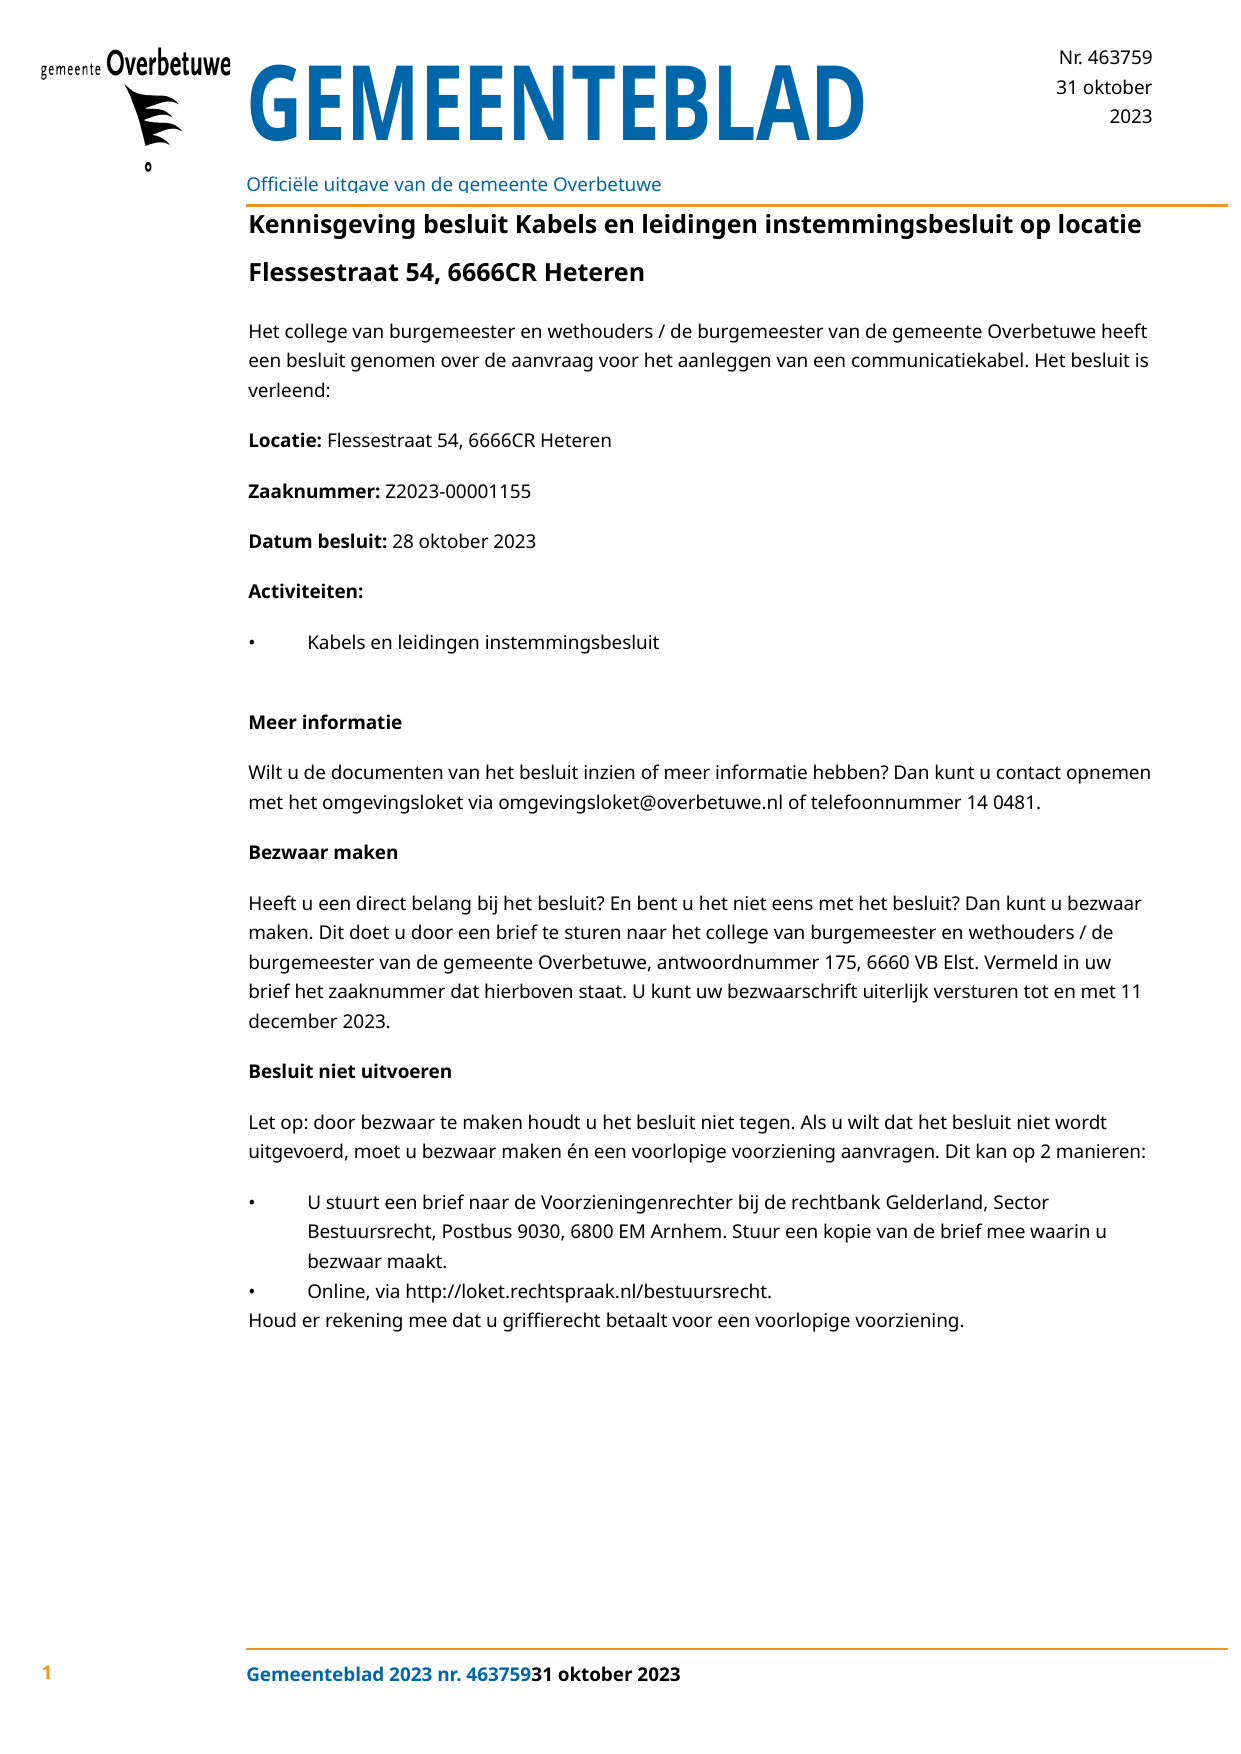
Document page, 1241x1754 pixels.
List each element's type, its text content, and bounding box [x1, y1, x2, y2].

text Bezwaar maken [248, 839, 1152, 865]
text Let op: door bezwaar te maken houdt u het besluit niet tegen. Als u wilt dat het besluit niet wordt uitgevoerd, moet u bezwaar maken én een voorlopige voorziening aanvragen. Dit kan op 2 manieren: [248, 1109, 1152, 1164]
text Besluit niet uitvoeren [248, 1059, 1152, 1084]
picture [41, 47, 231, 172]
text Wilt u de documenten van het besluit inzien of meer informatie hebben? Dan kunt u contact opnemen met het omgevingsloket via omgevingsloket@overbetuwe.nl of telefoonnummer 14 0481. [248, 759, 1152, 815]
text Datum besluit: 28 oktober 2023 [248, 528, 1152, 554]
text Activiteiten: [248, 579, 1152, 604]
text Heeft u een direct belang bij het besluit? En bent u het niet eens met het besluit? Dan kunt u bezwaar maken. Dit doet u door een brief te sturen naar het college van burgemeester en wethouders / de burgemeester van de gemeente Overbetuwe, antwoordnummer 175, 6660 VB Elst. Vermeld in uw brief het zaaknummer dat hierboven staat. U kunt uw bezwaarschrift uiterlijk versturen tot en met 11 december 2023. [248, 890, 1152, 1034]
text Locatie: Flessestraat 54, 6666CR Heteren [248, 427, 1152, 453]
text Houd er rekening mee dat u griffierecht betaalt voor een voorlopige voorziening. [248, 1307, 1152, 1333]
text Het college van burgemeester en wethouders / de burgemeester van de gemeente Overbetuwe heeft een besluit genomen over de aanvraag voor het aanleggen van een communicatiekabel. Het besluit is verleend: [248, 318, 1152, 403]
list Online, via http://loket.rechtspraak.nl/bestuursrecht. [248, 1278, 1152, 1304]
text Zaaknummer: Z2023-00001155 [248, 478, 1152, 504]
text Kennisgeving besluit Kabels en leidingen instemmingsbesluit op locatie Flessestraat 54, 6666CR Heteren [248, 207, 1152, 288]
list U stuurt een brief naar de Voorzieningenrechter bij de rechtbank Gelderland, Sector Bestuursrecht, Postbus 9030, 6800 EM Arnhem. Stuur een kopie van de brief mee waarin u bezwaar maakt. [248, 1189, 1152, 1274]
text Meer informatie [248, 709, 1152, 735]
list Kabels en leidingen instemmingsbesluit [248, 629, 1152, 655]
